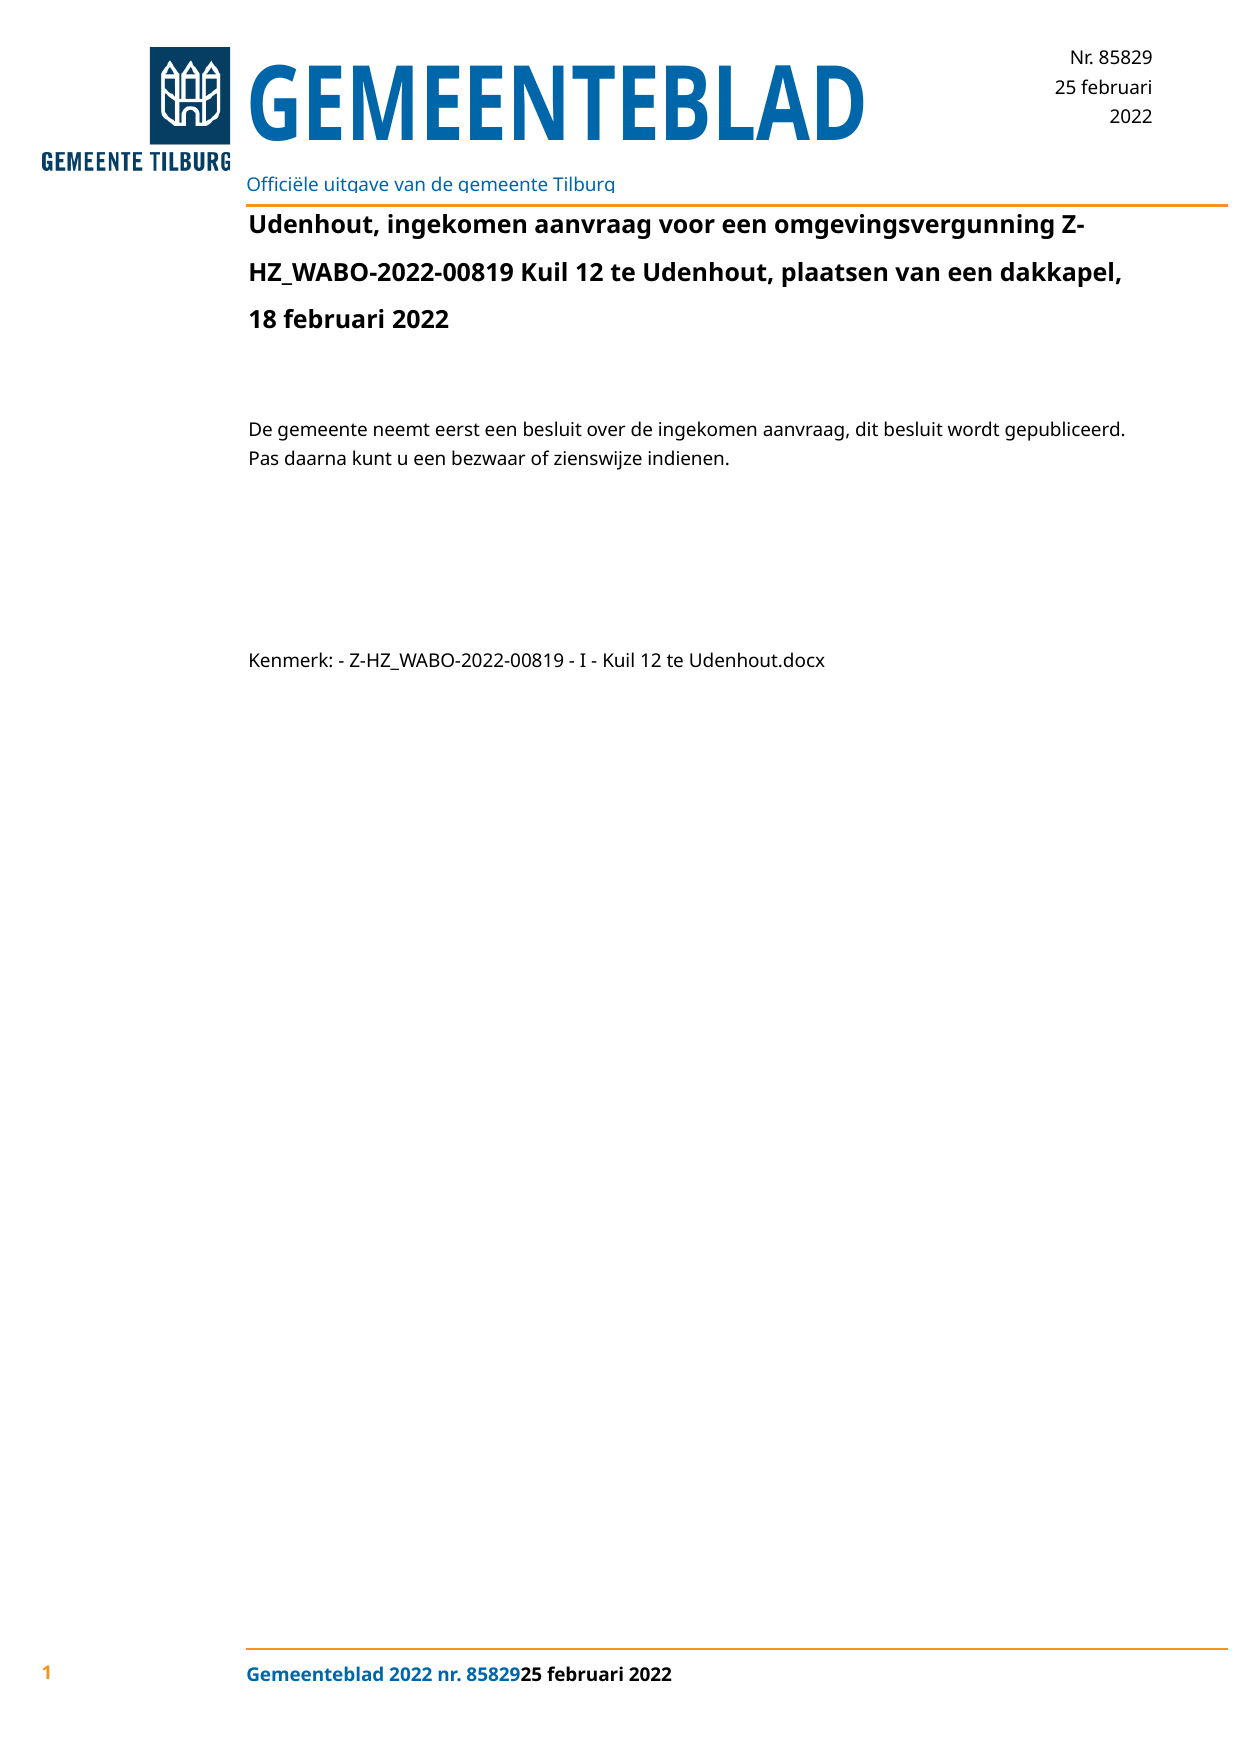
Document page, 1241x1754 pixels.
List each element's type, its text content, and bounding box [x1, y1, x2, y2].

text De gemeente neemt eerst een besluit over de ingekomen aanvraag, dit besluit wordt gepubliceerd. Pas daarna kunt u een bezwaar of zienswijze indienen. [248, 416, 1152, 471]
picture [41, 47, 231, 172]
text Kenmerk: - Z-HZ_WABO-2022-00819 - I - Kuil 12 te Udenhout.docx [248, 647, 1152, 673]
text Udenhout, ingekomen aanvraag voor een omgevingsvergunning Z-HZ_WABO-2022-00819 Kuil 12 te Udenhout, plaatsen van een dakkapel, 18 februari 2022 [248, 207, 1152, 336]
